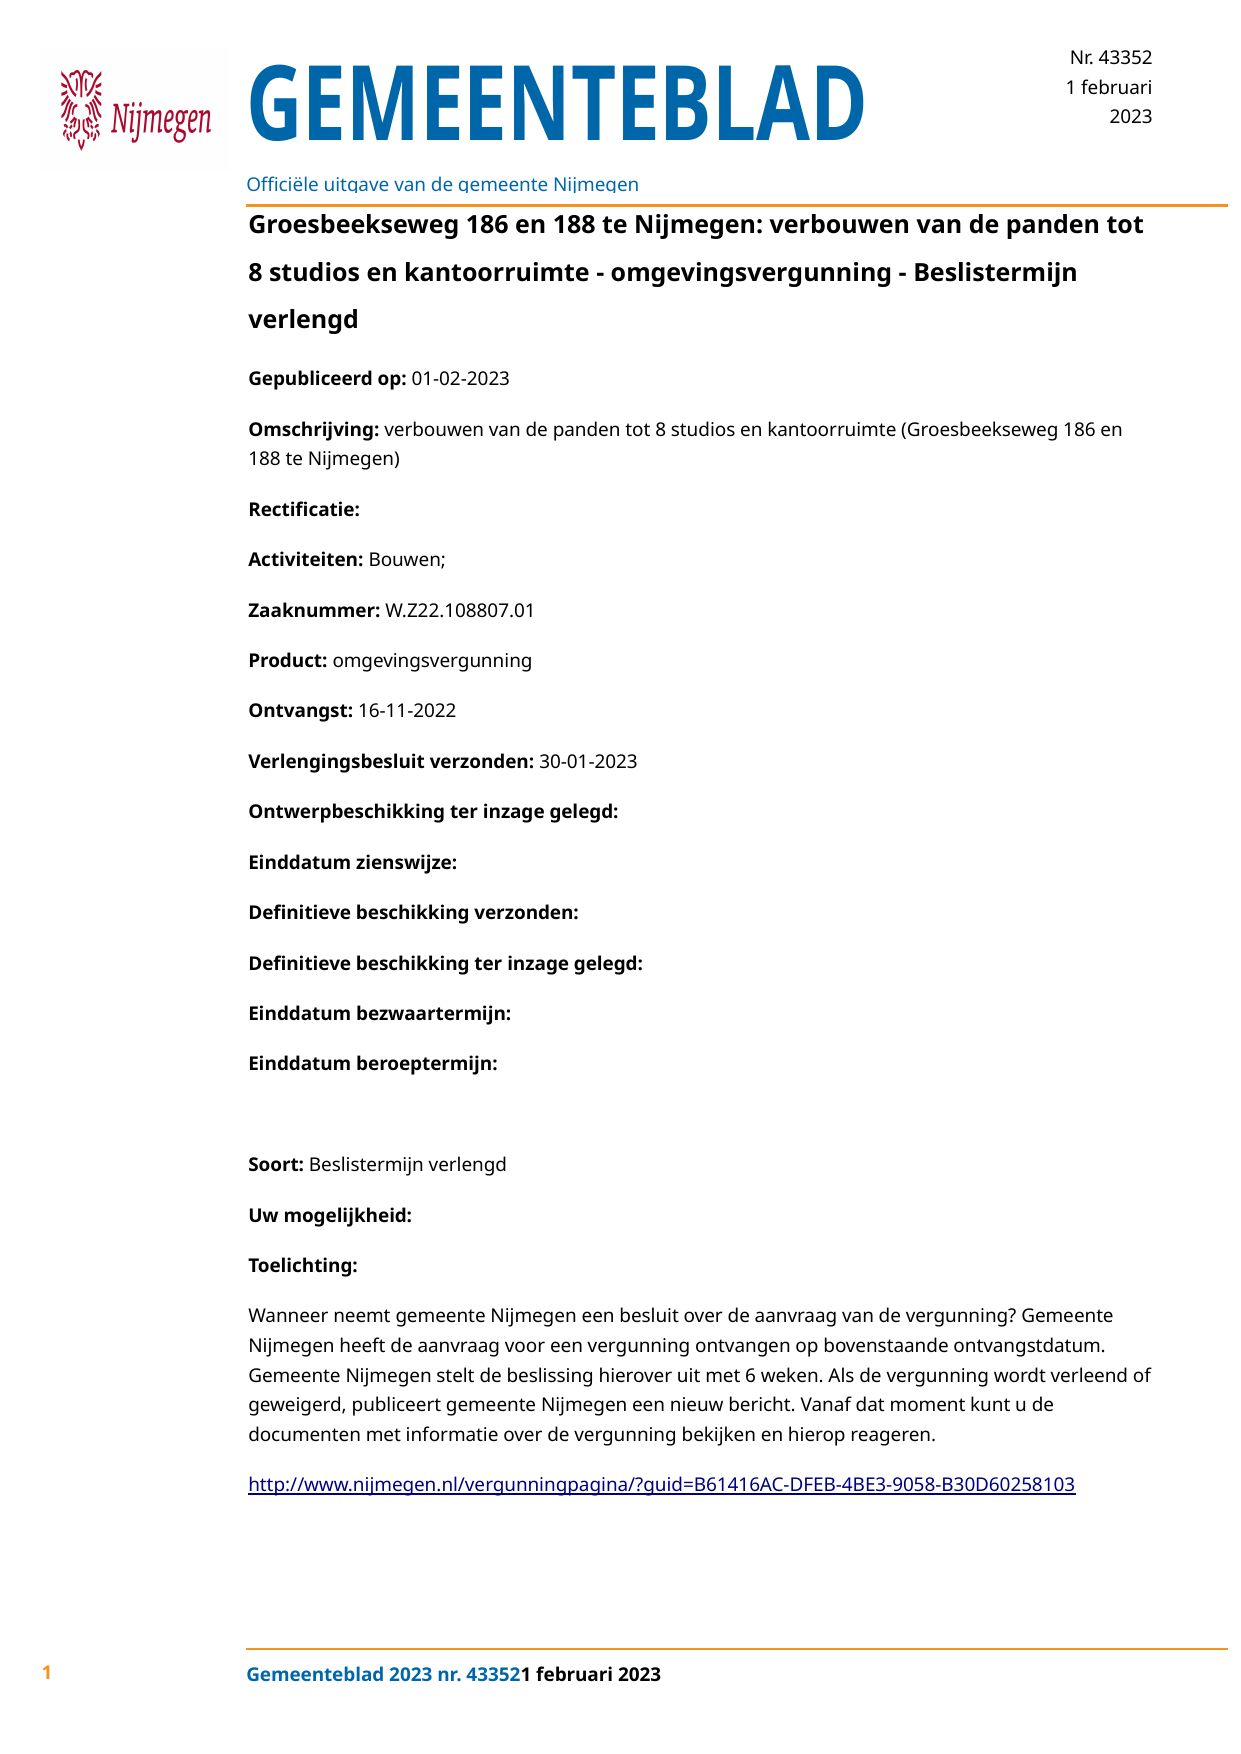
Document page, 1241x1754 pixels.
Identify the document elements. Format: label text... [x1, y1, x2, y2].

text Omschrijving: verbouwen van de panden tot 8 studios en kantoorruimte (Groesbeekseweg 186 en 188 te Nijmegen) [248, 416, 1152, 471]
text Toelichting: [248, 1252, 1152, 1278]
text Definitieve beschikking verzonden: [248, 899, 1152, 925]
text Ontwerpbeschikking ter inzage gelegd: [248, 798, 1152, 824]
text Einddatum zienswijze: [248, 849, 1152, 874]
text Einddatum beroeptermijn: [248, 1051, 1152, 1076]
text Wanneer neemt gemeente Nijmegen een besluit over de aanvraag van de vergunning? Gemeente Nijmegen heeft de aanvraag voor een vergunning ontvangen op bovenstaande ontvangstdatum. Gemeente Nijmegen stelt de beslissing hierover uit met 6 weken. Als de vergunning wordt verleend of geweigerd, publiceert gemeente Nijmegen een nieuw bericht. Vanaf dat moment kunt u de documenten met informatie over de vergunning bekijken en hierop reageren. [248, 1303, 1152, 1447]
picture [41, 47, 231, 172]
text Definitieve beschikking ter inzage gelegd: [248, 950, 1152, 975]
text Product: omgevingsvergunning [248, 647, 1152, 673]
text Zaaknummer: W.Z22.108807.01 [248, 597, 1152, 622]
text http://www.nijmegen.nl/vergunningpagina/?guid=B61416AC-DFEB-4BE3-9058-B30D60258103 [248, 1471, 1152, 1497]
text Groesbeekseweg 186 en 188 te Nijmegen: verbouwen van de panden tot 8 studios en kantoorruimte - omgevingsvergunning - Beslistermijn verlengd [248, 207, 1152, 336]
text Gepubliceerd op: 01-02-2023 [248, 366, 1152, 391]
text Ontvangst: 16-11-2022 [248, 698, 1152, 723]
text Activiteiten: Bouwen; [248, 546, 1152, 572]
text Soort: Beslistermijn verlengd [248, 1151, 1152, 1177]
text Rectificatie: [248, 496, 1152, 522]
text Uw mogelijkheid: [248, 1202, 1152, 1227]
text Verlengingsbesluit verzonden: 30-01-2023 [248, 748, 1152, 774]
text Einddatum bezwaartermijn: [248, 1000, 1152, 1026]
